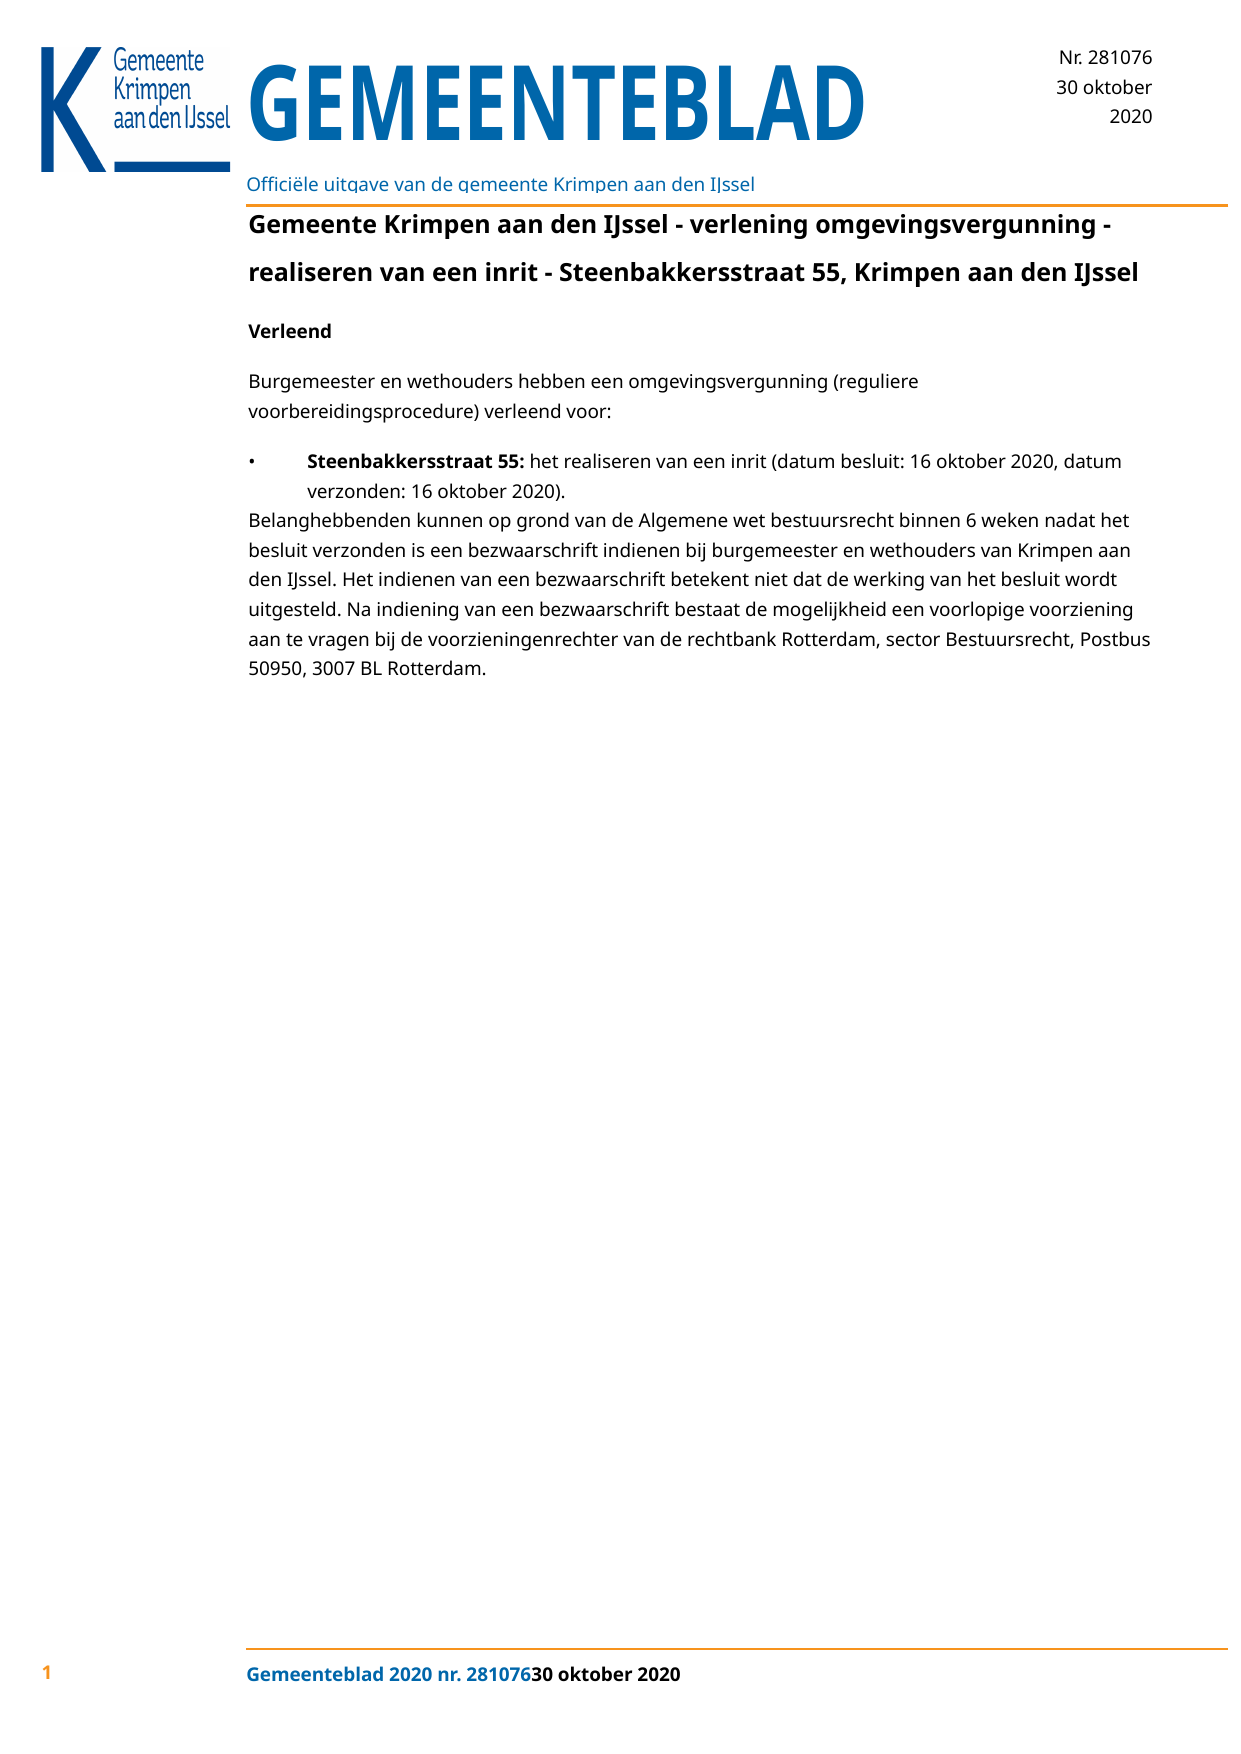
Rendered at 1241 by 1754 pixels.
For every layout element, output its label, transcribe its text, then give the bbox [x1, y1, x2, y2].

text Gemeente Krimpen aan den IJssel - verlening omgevingsvergunning - realiseren van een inrit - Steenbakkersstraat 55, Krimpen aan den IJssel [248, 207, 1152, 288]
text Belanghebbenden kunnen op grond van de Algemene wet bestuursrecht binnen 6 weken nadat het besluit verzonden is een bezwaarschrift indienen bij burgemeester en wethouders van Krimpen aan den IJssel. Het indienen van een bezwaarschrift betekent niet dat de werking van het besluit wordt uitgesteld. Na indiening van een bezwaarschrift bestaat de mogelijkheid een voorlopige voorziening aan te vragen bij de voorzieningenrechter van de rechtbank Rotterdam, sector Bestuursrecht, Postbus 50950, 3007 BL Rotterdam. [248, 507, 1152, 681]
list Steenbakkersstraat 55: het realiseren van een inrit (datum besluit: 16 oktober 2020, datum verzonden: 16 oktober 2020). [248, 448, 1152, 504]
text Burgemeester en wethouders hebben een omgevingsvergunning (reguliere voorbereidingsprocedure) verleend voor: [248, 368, 1152, 424]
picture [41, 47, 231, 172]
text Verleend [248, 318, 1152, 344]
